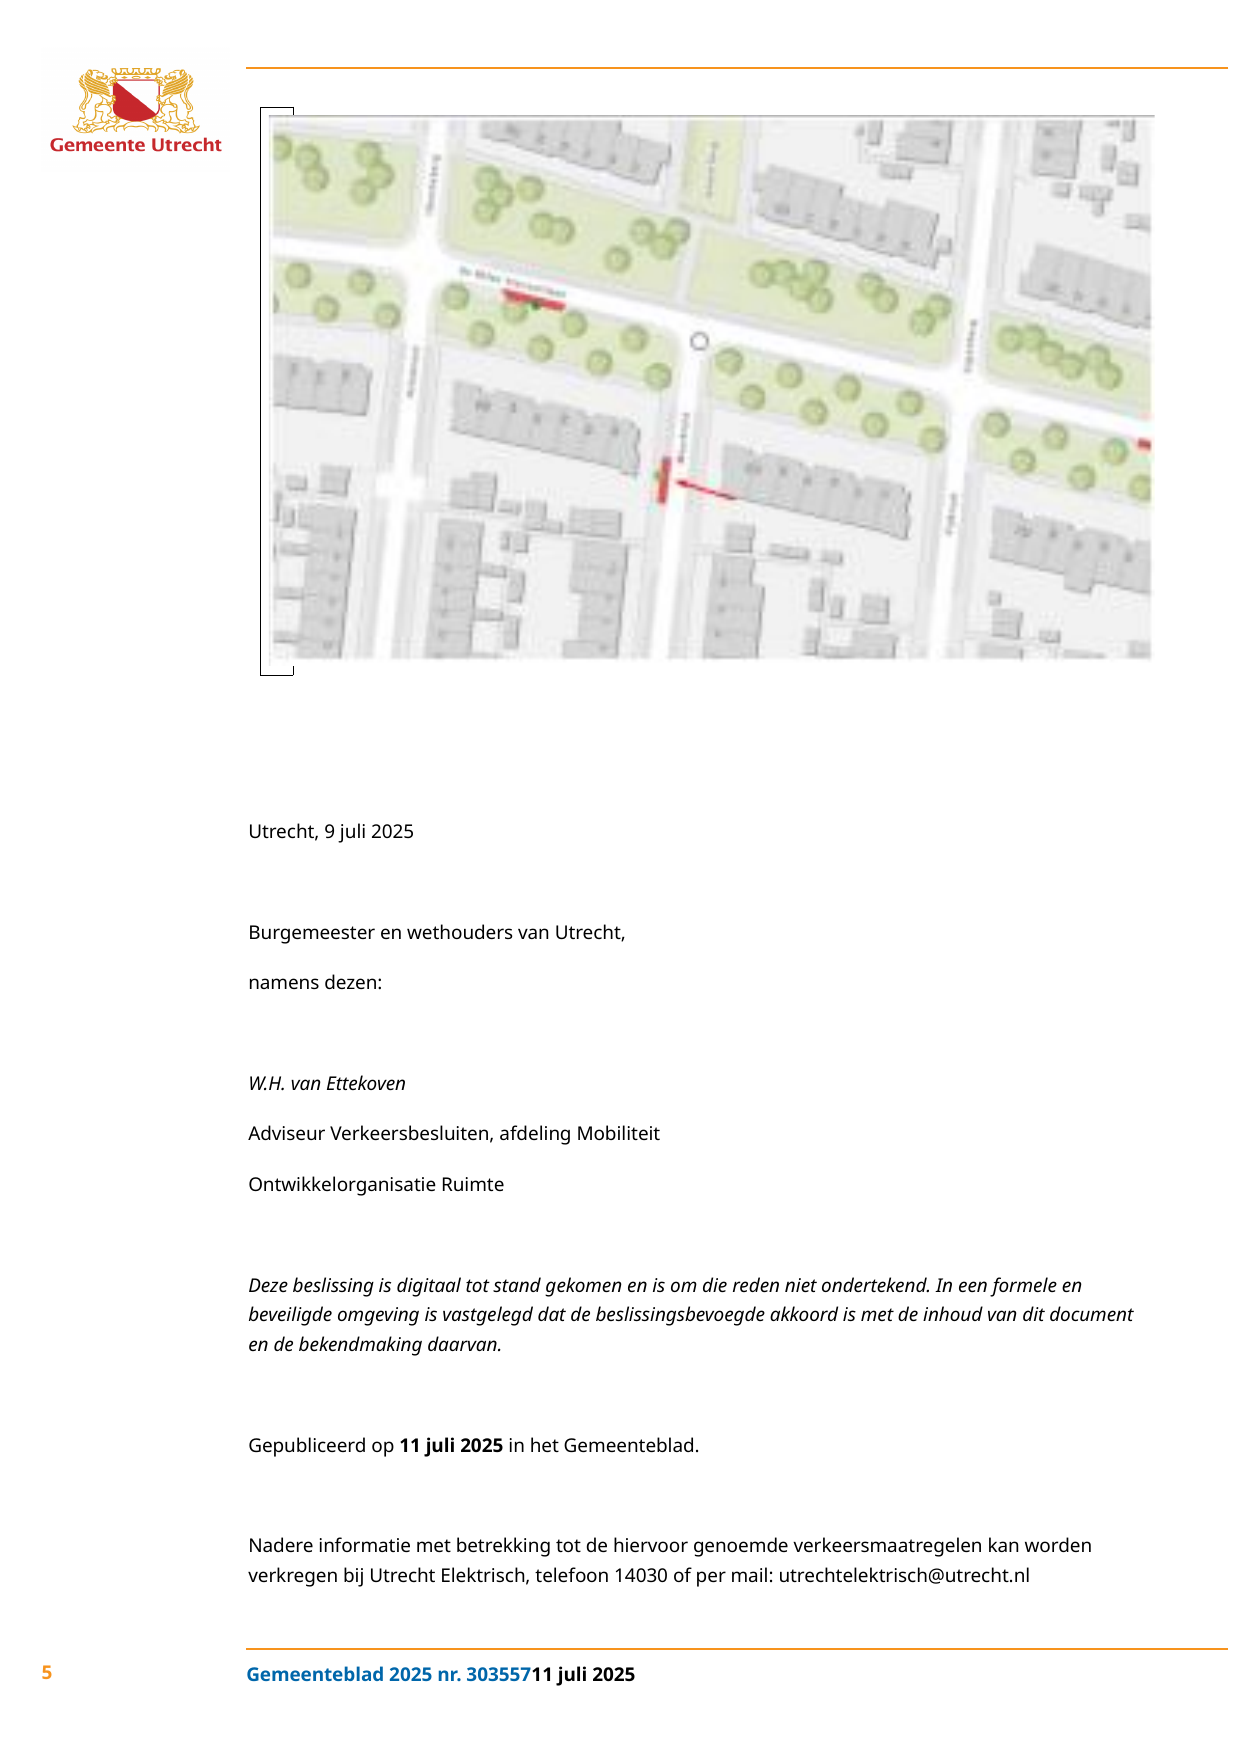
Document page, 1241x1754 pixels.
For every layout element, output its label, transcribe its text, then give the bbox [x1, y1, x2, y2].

text namens dezen: [248, 969, 1152, 995]
text Ontwikkelorganisatie Ruimte [248, 1171, 1152, 1197]
picture [268, 115, 1155, 666]
text Adviseur Verkeersbesluiten, afdeling Mobiliteit [248, 1121, 1152, 1146]
text Deze beslissing is digitaal tot stand gekomen en is om die reden niet ondertekend. In een formele en beveiligde omgeving is vastgelegd dat de beslissingsbevoegde akkoord is met de inhoud van dit document en de bekendmaking daarvan. [248, 1272, 1152, 1357]
text Burgemeester en wethouders van Utrecht, [248, 919, 1152, 944]
text Nadere informatie met betrekking tot de hiervoor genoemde verkeersmaatregelen kan worden verkregen bij Utrecht Elektrisch, telefoon 14030 of per mail: utrechtelektrisch@utrecht.nl [248, 1533, 1152, 1588]
picture [41, 47, 231, 172]
text Utrecht, 9 juli 2025 [248, 818, 1152, 844]
text Gepubliceerd op 11 juli 2025 in het Gemeenteblad. [248, 1432, 1152, 1457]
text W.H. van Ettekoven [248, 1070, 1152, 1096]
